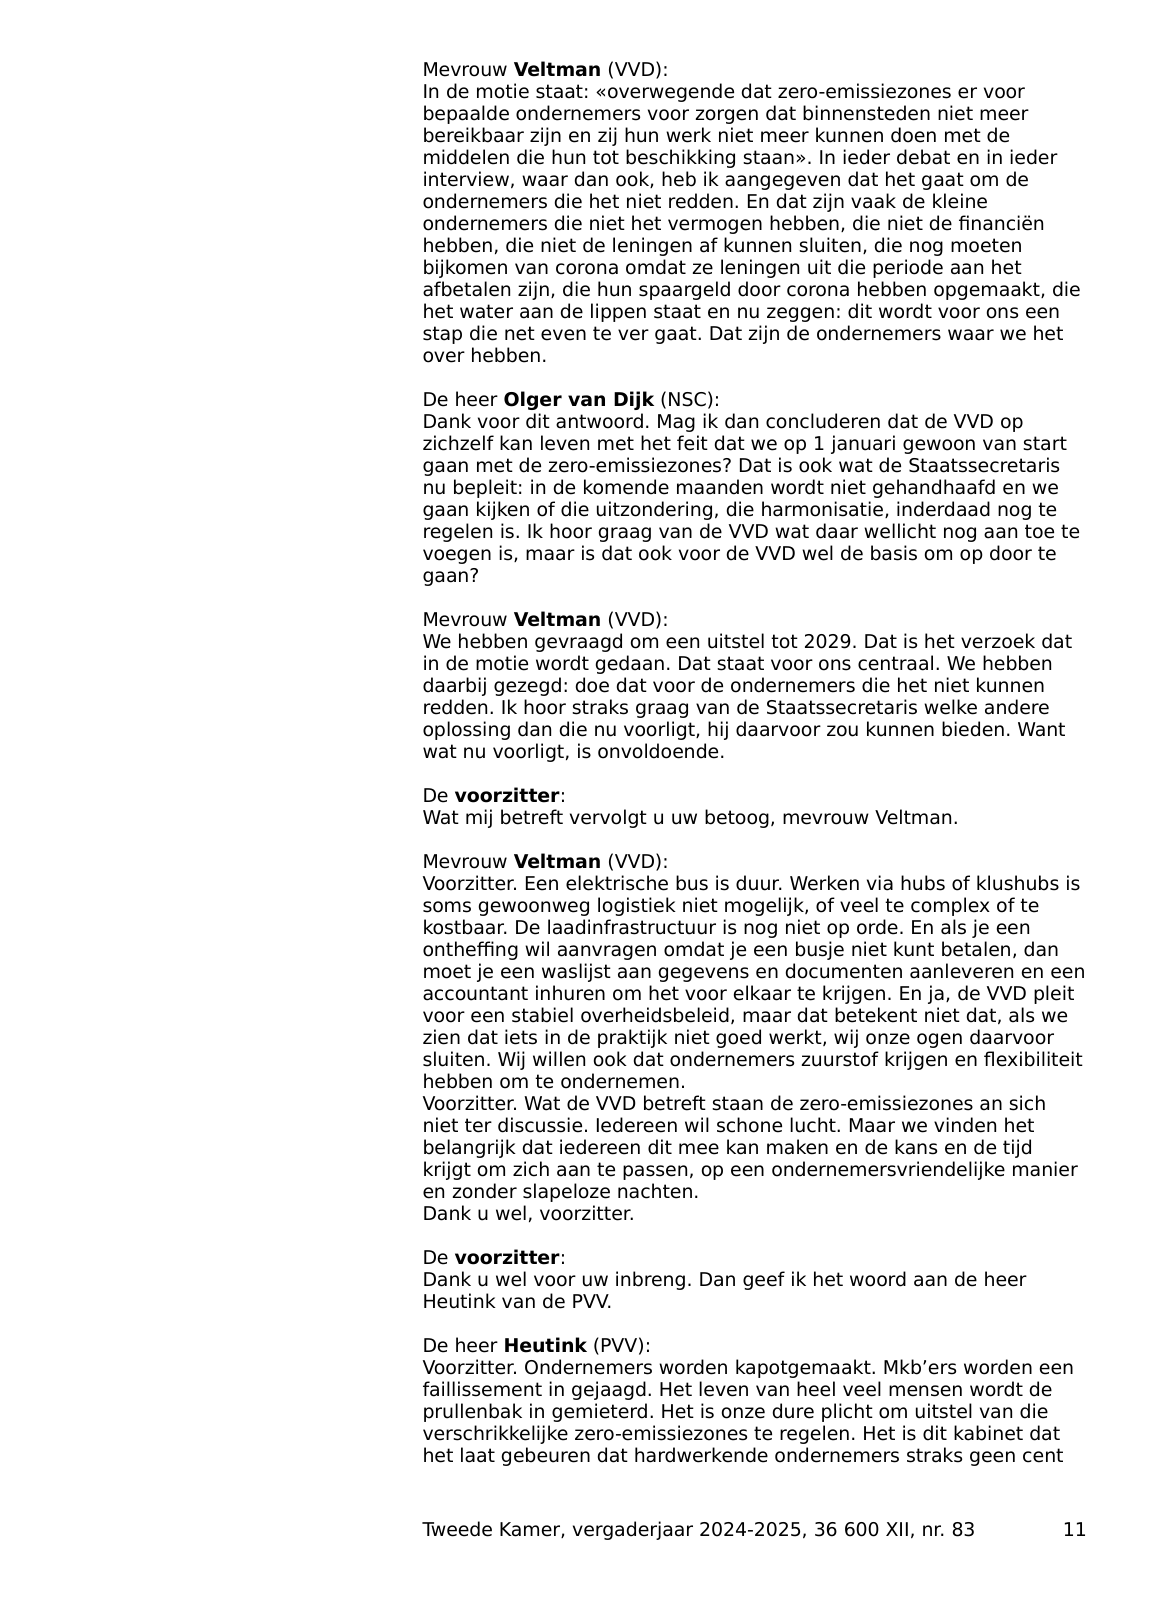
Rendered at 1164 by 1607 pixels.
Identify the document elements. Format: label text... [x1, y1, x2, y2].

text De voorzitter: [422, 1247, 1087, 1269]
text Mevrouw Veltman (VVD): [422, 609, 1087, 631]
text Dank u wel voor uw inbreng. Dan geef ik het woord aan de heer Heutink van de PVV. [422, 1269, 1087, 1313]
text Mevrouw Veltman (VVD): [422, 59, 1087, 81]
text De heer Olger van Dijk (NSC): [422, 389, 1087, 411]
text Voorzitter. Wat de VVD betreft staan de zero-emissiezones an sich niet ter discussie. Iedereen wil schone lucht. Maar we vinden het belangrijk dat iedereen dit mee kan maken en de kans en de tijd krijgt om zich aan te passen, op een ondernemersvriendelijke manier en zonder slapeloze nachten. [422, 1093, 1087, 1203]
text In de motie staat: «overwegende dat zero-emissiezones er voor bepaalde ondernemers voor zorgen dat binnensteden niet meer bereikbaar zijn en zij hun werk niet meer kunnen doen met de middelen die hun tot beschikking staan». In ieder debat en in ieder interview, waar dan ook, heb ik aangegeven dat het gaat om de ondernemers die het niet redden. En dat zijn vaak de kleine ondernemers die niet het vermogen hebben, die niet de financiën hebben, die niet de leningen af kunnen sluiten, die nog moeten bijkomen van corona omdat ze leningen uit die periode aan het afbetalen zijn, die hun spaargeld door corona hebben opgemaakt, die het water aan de lippen staat en nu zeggen: dit wordt voor ons een stap die net even te ver gaat. Dat zijn de ondernemers waar we het over hebben. [422, 81, 1087, 367]
text Voorzitter. Een elektrische bus is duur. Werken via hubs of klushubs is soms gewoonweg logistiek niet mogelijk, of veel te complex of te kostbaar. De laadinfrastructuur is nog niet op orde. En als je een ontheffing wil aanvragen omdat je een busje niet kunt betalen, dan moet je een waslijst aan gegevens en documenten aanleveren en een accountant inhuren om het voor elkaar te krijgen. En ja, de VVD pleit voor een stabiel overheidsbeleid, maar dat betekent niet dat, als we zien dat iets in de praktijk niet goed werkt, wij onze ogen daarvoor sluiten. Wij willen ook dat ondernemers zuurstof krijgen en flexibiliteit hebben om te ondernemen. [422, 873, 1087, 1093]
text Dank voor dit antwoord. Mag ik dan concluderen dat de VVD op zichzelf kan leven met het feit dat we op 1 januari gewoon van start gaan met de zero-emissiezones? Dat is ook wat de Staatssecretaris nu bepleit: in de komende maanden wordt niet gehandhaafd en we gaan kijken of die uitzondering, die harmonisatie, inderdaad nog te regelen is. Ik hoor graag van de VVD wat daar wellicht nog aan toe te voegen is, maar is dat ook voor de VVD wel de basis om op door te gaan? [422, 411, 1087, 587]
text De heer Heutink (PVV): [422, 1335, 1087, 1357]
text Voorzitter. Ondernemers worden kapotgemaakt. Mkb’ers worden een faillissement in gejaagd. Het leven van heel veel mensen wordt de prullenbak in gemieterd. Het is onze dure plicht om uitstel van die verschrikkelijke zero-emissiezones te regelen. Het is dit kabinet dat het laat gebeuren dat hardwerkende ondernemers straks geen cent [422, 1357, 1087, 1467]
text Dank u wel, voorzitter. [422, 1203, 1087, 1225]
text Wat mij betreft vervolgt u uw betoog, mevrouw Veltman. [422, 807, 1087, 829]
text Mevrouw Veltman (VVD): [422, 851, 1087, 873]
text De voorzitter: [422, 785, 1087, 807]
text We hebben gevraagd om een uitstel tot 2029. Dat is het verzoek dat in de motie wordt gedaan. Dat staat voor ons centraal. We hebben daarbij gezegd: doe dat voor de ondernemers die het niet kunnen redden. Ik hoor straks graag van de Staatssecretaris welke andere oplossing dan die nu voorligt, hij daarvoor zou kunnen bieden. Want wat nu voorligt, is onvoldoende. [422, 631, 1087, 763]
